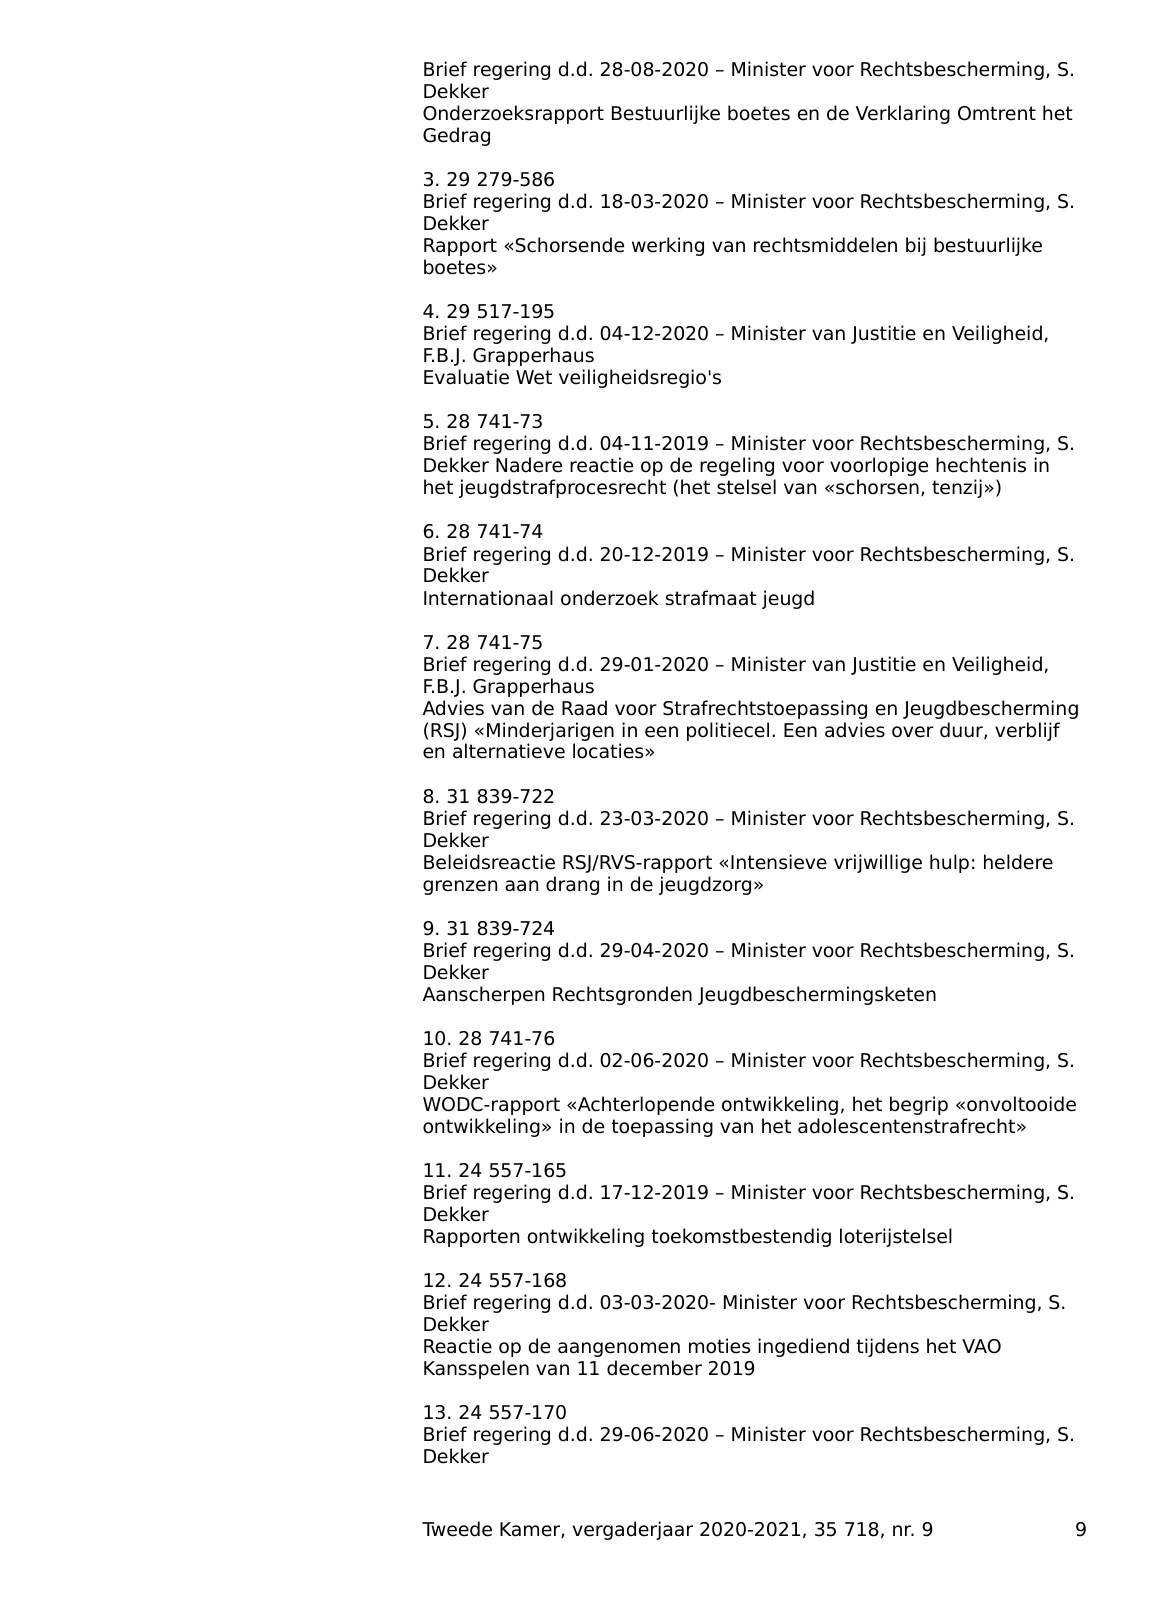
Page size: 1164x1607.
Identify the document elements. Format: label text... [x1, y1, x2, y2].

text Brief regering d.d. 28-08-2020 – Minister voor Rechtsbescherming, S. Dekker [422, 59, 1087, 103]
text Onderzoeksrapport Bestuurlijke boetes en de Verklaring Omtrent het Gedrag [422, 103, 1087, 147]
text Advies van de Raad voor Strafrechtstoepassing en Jeugdbescherming (RSJ) «Minderjarigen in een politiecel. Een advies over duur, verblijf en alternatieve locaties» [422, 697, 1087, 763]
text 7. 28 741-75 [422, 632, 1087, 653]
text Brief regering d.d. 03-03-2020- Minister voor Rechtsbescherming, S. Dekker [422, 1292, 1087, 1336]
text 12. 24 557-168 [422, 1270, 1087, 1292]
text 8. 31 839-722 [422, 786, 1087, 808]
text Beleidsreactie RSJ/RVS-rapport «Intensieve vrijwillige hulp: heldere grenzen aan drang in de jeugdzorg» [422, 852, 1087, 896]
text Brief regering d.d. 18-03-2020 – Minister voor Rechtsbescherming, S. Dekker [422, 191, 1087, 235]
text Evaluatie Wet veiligheidsregio's [422, 367, 1087, 389]
text Brief regering d.d. 29-01-2020 – Minister van Justitie en Veiligheid, F.B.J. Grapperhaus [422, 653, 1087, 697]
text 6. 28 741-74 [422, 521, 1087, 543]
text Aanscherpen Rechtsgronden Jeugdbeschermingsketen [422, 984, 1087, 1006]
text Rapporten ontwikkeling toekomstbestendig loterijstelsel [422, 1226, 1087, 1248]
text 3. 29 279-586 [422, 169, 1087, 191]
text 5. 28 741-73 [422, 411, 1087, 433]
text Brief regering d.d. 17-12-2019 – Minister voor Rechtsbescherming, S. Dekker [422, 1182, 1087, 1226]
text Brief regering d.d. 23-03-2020 – Minister voor Rechtsbescherming, S. Dekker [422, 808, 1087, 852]
text 11. 24 557-165 [422, 1160, 1087, 1182]
text Internationaal onderzoek strafmaat jeugd [422, 587, 1087, 609]
text 13. 24 557-170 [422, 1402, 1087, 1424]
text Brief regering d.d. 04-12-2020 – Minister van Justitie en Veiligheid, F.B.J. Grapperhaus [422, 323, 1087, 367]
text 10. 28 741-76 [422, 1028, 1087, 1050]
text Brief regering d.d. 02-06-2020 – Minister voor Rechtsbescherming, S. Dekker [422, 1050, 1087, 1094]
text 4. 29 517-195 [422, 301, 1087, 323]
text Brief regering d.d. 29-04-2020 – Minister voor Rechtsbescherming, S. Dekker [422, 940, 1087, 984]
text 9. 31 839-724 [422, 918, 1087, 940]
text Brief regering d.d. 29-06-2020 – Minister voor Rechtsbescherming, S. Dekker [422, 1424, 1087, 1468]
text Brief regering d.d. 04-11-2019 – Minister voor Rechtsbescherming, S. Dekker Nadere reactie op de regeling voor voorlopige hechtenis in het jeugdstrafprocesrecht (het stelsel van «schorsen, tenzij») [422, 433, 1087, 499]
text WODC-rapport «Achterlopende ontwikkeling, het begrip «onvoltooide ontwikkeling» in de toepassing van het adolescentenstrafrecht» [422, 1094, 1087, 1138]
text Rapport «Schorsende werking van rechtsmiddelen bij bestuurlijke boetes» [422, 235, 1087, 279]
text Brief regering d.d. 20-12-2019 – Minister voor Rechtsbescherming, S. Dekker [422, 543, 1087, 587]
text Reactie op de aangenomen moties ingediend tijdens het VAO Kansspelen van 11 december 2019 [422, 1336, 1087, 1380]
